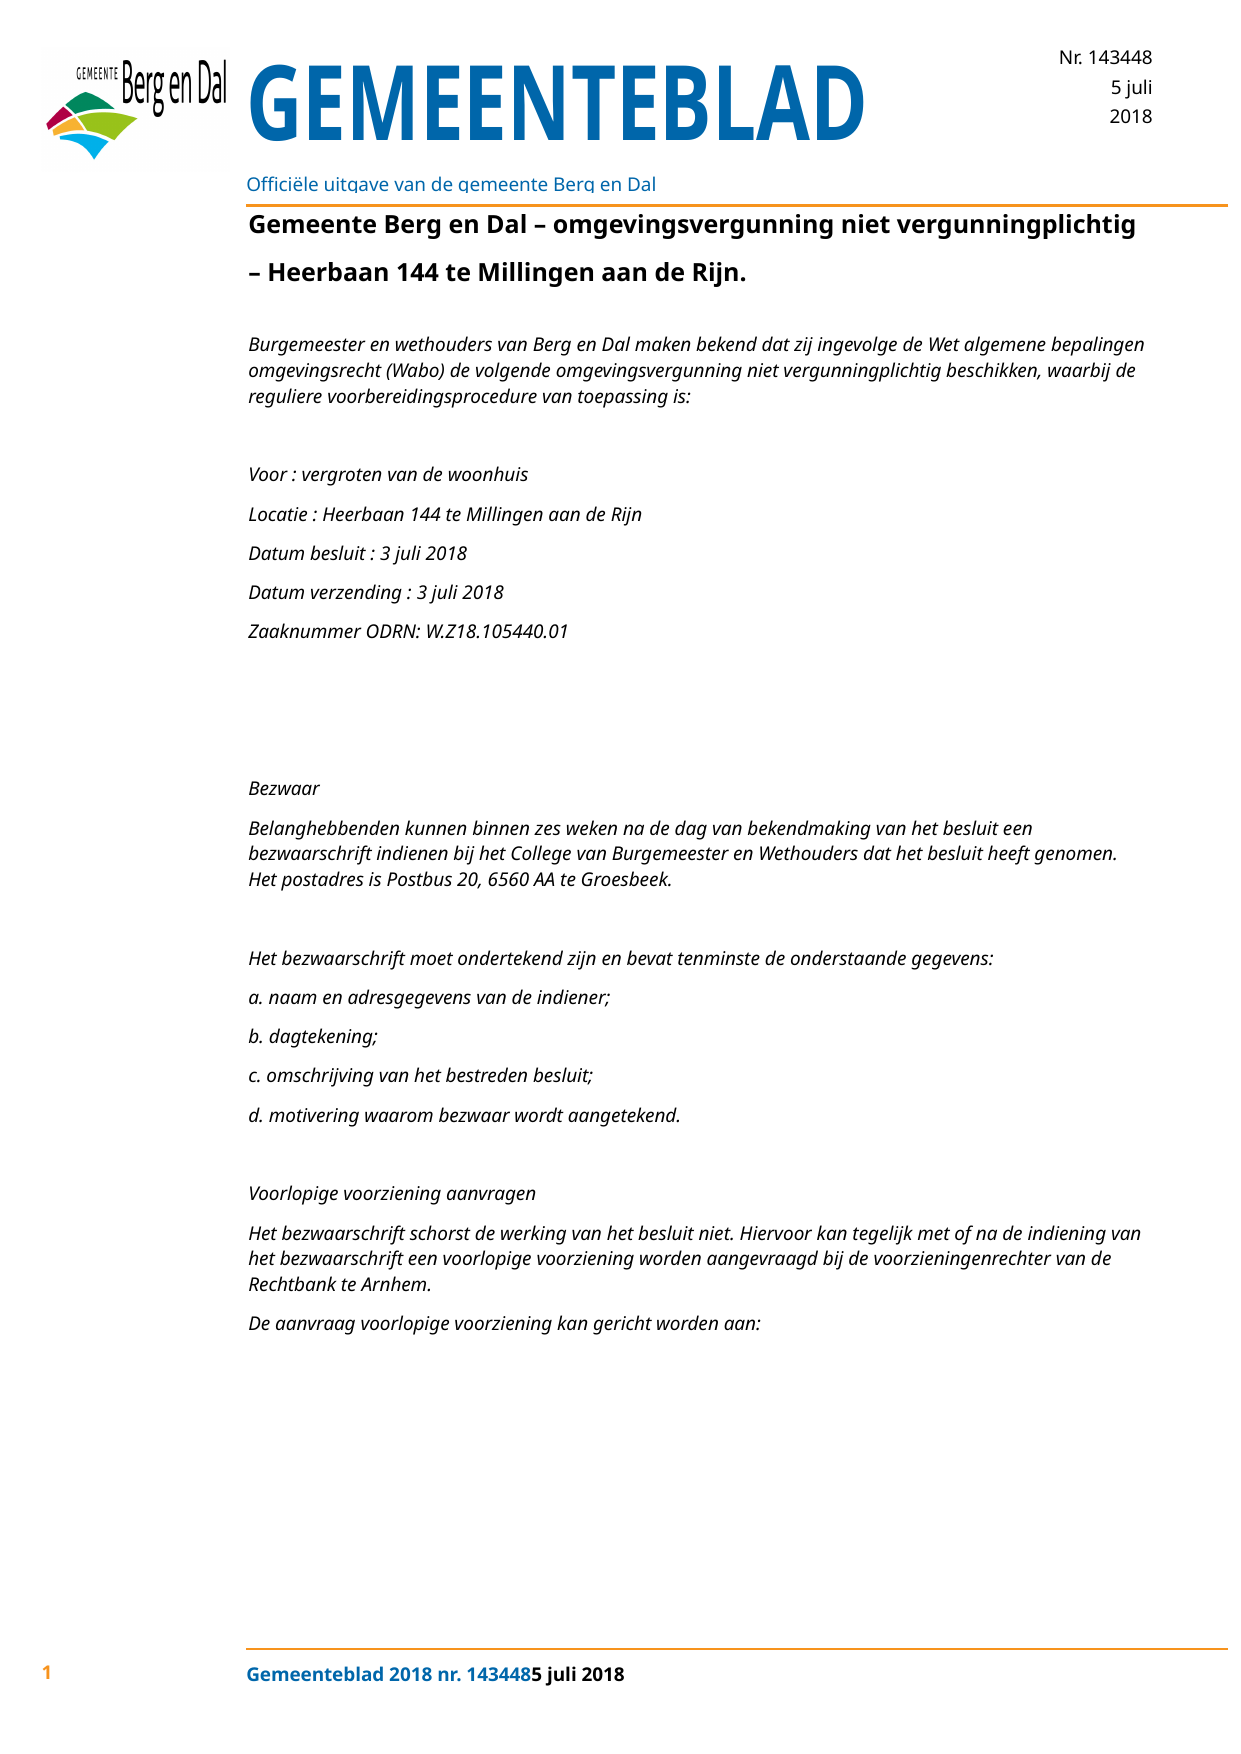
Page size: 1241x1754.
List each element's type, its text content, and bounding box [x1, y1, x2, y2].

picture [41, 47, 231, 172]
text Datum besluit : 3 juli 2018 [248, 540, 1152, 566]
text Het bezwaarschrift schorst de werking van het besluit niet. Hiervoor kan tegelijk met of na de indiening van het bezwaarschrift een voorlopige voorziening worden aangevraagd bij de voorzieningenrechter van de Rechtbank te Arnhem. [248, 1220, 1152, 1297]
text Het bezwaarschrift moet ondertekend zijn en bevat tenminste de onderstaande gegevens: [248, 945, 1152, 971]
text a. naam en adresgegevens van de indiener; [248, 984, 1152, 1010]
text Locatie : Heerbaan 144 te Millingen aan de Rijn [248, 501, 1152, 526]
text Belanghebbenden kunnen binnen zes weken na de dag van bekendmaking van het besluit een bezwaarschrift indienen bij het College van Burgemeester en Wethouders dat het besluit heeft genomen. Het postadres is Postbus 20, 6560 AA te Groesbeek. [248, 815, 1152, 892]
text De aanvraag voorlopige voorziening kan gericht worden aan: [248, 1311, 1152, 1336]
text Datum verzending : 3 juli 2018 [248, 579, 1152, 605]
text b. dagtekening; [248, 1023, 1152, 1049]
text Zaaknummer ODRN: W.Z18.105440.01 [248, 618, 1152, 644]
text Burgemeester en wethouders van Berg en Dal maken bekend dat zij ingevolge de Wet algemene bepalingen omgevingsrecht (Wabo) de volgende omgevingsvergunning niet vergunningplichtig beschikken, waarbij de reguliere voorbereidingsprocedure van toepassing is: [248, 331, 1152, 409]
text Voorlopige voorziening aanvragen [248, 1181, 1152, 1206]
text Voor : vergroten van de woonhuis [248, 461, 1152, 487]
text Gemeente Berg en Dal – omgevingsvergunning niet vergunningplichtig – Heerbaan 144 te Millingen aan de Rijn. [248, 207, 1152, 288]
text c. omschrijving van het bestreden besluit; [248, 1063, 1152, 1088]
text d. motivering waarom bezwaar wordt aangetekend. [248, 1102, 1152, 1128]
text Bezwaar [248, 776, 1152, 801]
